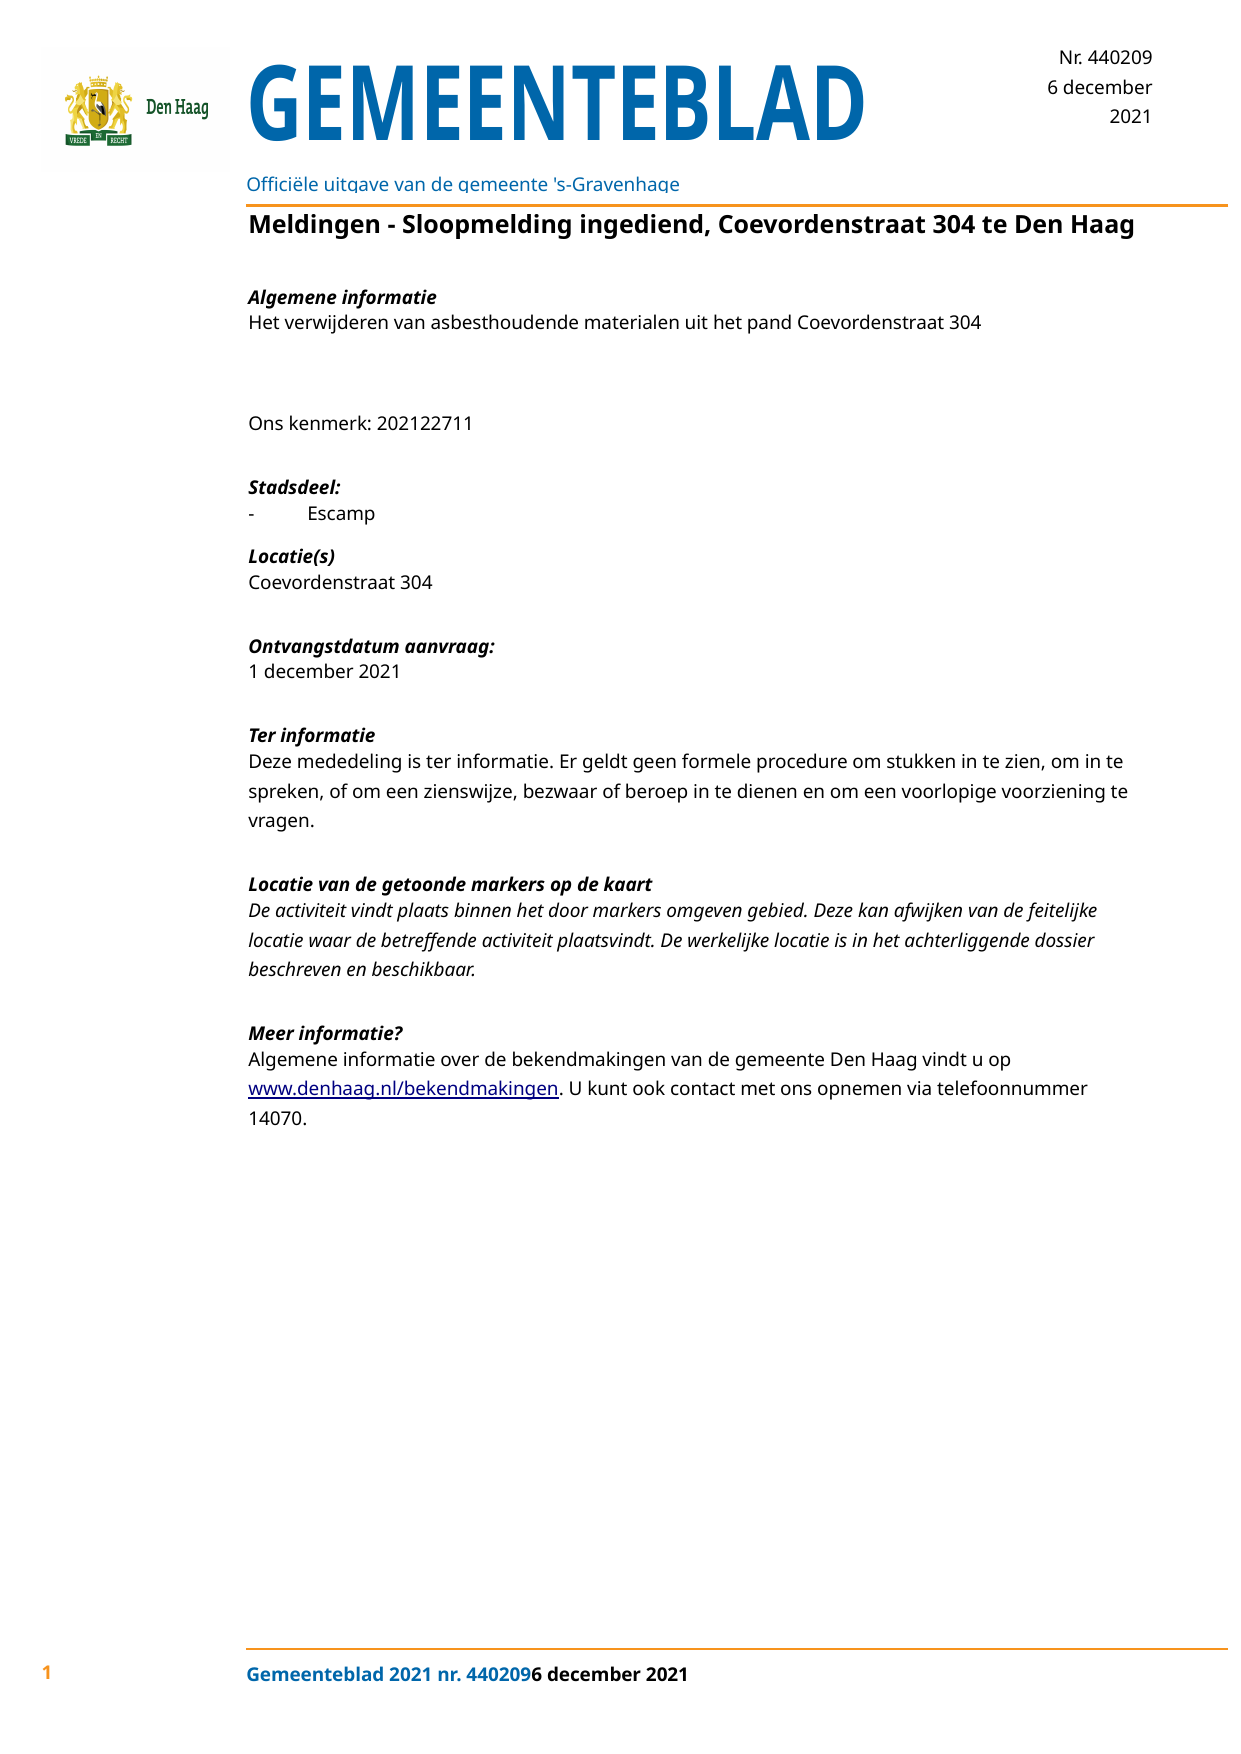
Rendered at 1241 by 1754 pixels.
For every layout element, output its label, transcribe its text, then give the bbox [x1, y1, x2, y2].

text De activiteit vindt plaats binnen het door markers omgeven gebied. Deze kan afwijken van de feitelijke locatie waar de betreffende activiteit plaatsvindt. De werkelijke locatie is in het achterliggende dossier beschreven en beschikbaar. [248, 897, 1152, 982]
text Locatie(s) [248, 543, 1152, 569]
list Escamp [248, 500, 1152, 526]
text Ontvangstdatum aanvraag: [248, 633, 1152, 659]
picture [41, 47, 231, 172]
text Het verwijderen van asbesthoudende materialen uit het pand Coevordenstraat 304 [248, 309, 1152, 335]
text Stadsdeel: [248, 474, 1152, 500]
text Algemene informatie over de bekendmakingen van de gemeente Den Haag vindt u op www.denhaag.nl/bekendmakingen. U kunt ook contact met ons opnemen via telefoonnummer 14070. [248, 1046, 1152, 1131]
text 1 december 2021 [248, 659, 1152, 684]
text Meldingen - Sloopmelding ingediend, Coevordenstraat 304 te Den Haag [248, 207, 1152, 241]
text Algemene informatie [248, 284, 1152, 309]
text Coevordenstraat 304 [248, 569, 1152, 595]
text Meer informatie? [248, 1020, 1152, 1046]
text Ons kenmerk: 202122711 [248, 410, 1152, 436]
text Locatie van de getoonde markers op de kaart [248, 871, 1152, 897]
text Ter informatie [248, 723, 1152, 748]
text Deze mededeling is ter informatie. Er geldt geen formele procedure om stukken in te zien, om in te spreken, of om een zienswijze, bezwaar of beroep in te dienen en om een voorlopige voorziening te vragen. [248, 748, 1152, 833]
